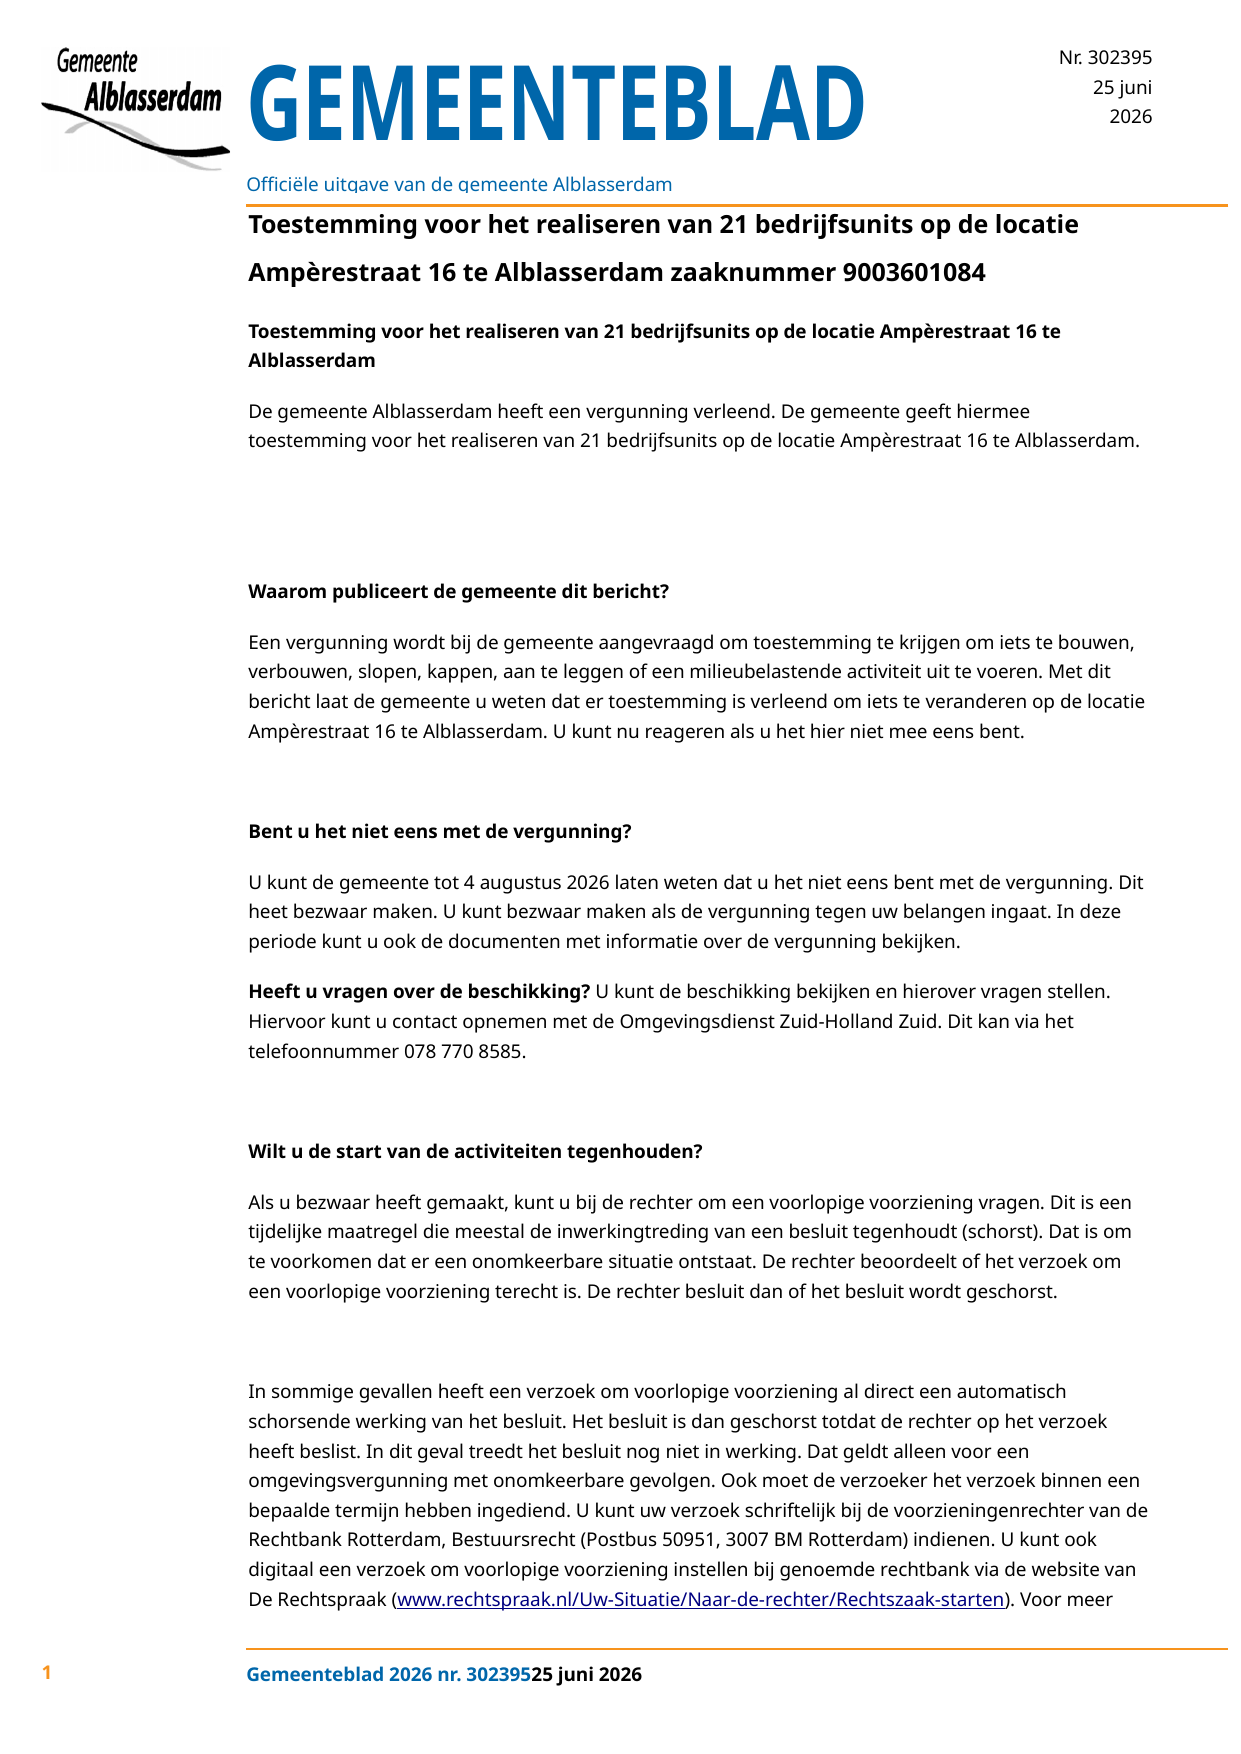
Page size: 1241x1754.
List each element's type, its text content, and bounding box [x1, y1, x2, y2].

text U kunt de gemeente tot 4 augustus 2026 laten weten dat u het niet eens bent met de vergunning. Dit heet bezwaar maken. U kunt bezwaar maken als de vergunning tegen uw belangen ingaat. In deze periode kunt u ook de documenten met informatie over de vergunning bekijken. [248, 869, 1152, 954]
picture [41, 47, 231, 172]
text Toestemming voor het realiseren van 21 bedrijfsunits op de locatie Ampèrestraat 16 te Alblasserdam zaaknummer 9003601084 [248, 207, 1152, 288]
text Toestemming voor het realiseren van 21 bedrijfsunits op de locatie Ampèrestraat 16 te Alblasserdam [248, 318, 1152, 373]
text Bent u het niet eens met de vergunning? [248, 819, 1152, 844]
text Heeft u vragen over de beschikking? U kunt de beschikking bekijken en hierover vragen stellen. Hiervoor kunt u contact opnemen met de Omgevingsdienst Zuid-Holland Zuid. Dit kan via het telefoonnummer 078 770 8585. [248, 979, 1152, 1064]
text Wilt u de start van de activiteiten tegenhouden? [248, 1139, 1152, 1164]
text Een vergunning wordt bij de gemeente aangevraagd om toestemming te krijgen om iets te bouwen, verbouwen, slopen, kappen, aan te leggen of een milieubelastende activiteit uit te voeren. Met dit bericht laat de gemeente u weten dat er toestemming is verleend om iets te veranderen op de locatie Ampèrestraat 16 te Alblasserdam. U kunt nu reageren als u het hier niet mee eens bent. [248, 629, 1152, 744]
text Waarom publiceert de gemeente dit bericht? [248, 579, 1152, 604]
text Als u bezwaar heeft gemaakt, kunt u bij de rechter om een voorlopige voorziening vragen. Dit is een tijdelijke maatregel die meestal de inwerkingtreding van een besluit tegenhoudt (schorst). Dat is om te voorkomen dat er een onomkeerbare situatie ontstaat. De rechter beoordeelt of het verzoek om een voorlopige voorziening terecht is. De rechter besluit dan of het besluit wordt geschorst. [248, 1189, 1152, 1304]
text De gemeente Alblasserdam heeft een vergunning verleend. De gemeente geeft hiermee toestemming voor het realiseren van 21 bedrijfsunits op de locatie Ampèrestraat 16 te Alblasserdam. [248, 398, 1152, 453]
text In sommige gevallen heeft een verzoek om voorlopige voorziening al direct een automatisch schorsende werking van het besluit. Het besluit is dan geschorst totdat de rechter op het verzoek heeft beslist. In dit geval treedt het besluit nog niet in werking. Dat geldt alleen voor een omgevingsvergunning met onomkeerbare gevolgen. Ook moet de verzoeker het verzoek binnen een bepaalde termijn hebben ingediend. U kunt uw verzoek schriftelijk bij de voorzieningenrechter van de Rechtbank Rotterdam, Bestuursrecht (Postbus 50951, 3007 BM Rotterdam) indienen. U kunt ook digitaal een verzoek om voorlopige voorziening instellen bij genoemde rechtbank via de website van De Rechtspraak (www.rechtspraak.nl/Uw-Situatie/Naar-de-rechter/Rechtszaak-starten). Voor meer [248, 1379, 1152, 1612]
